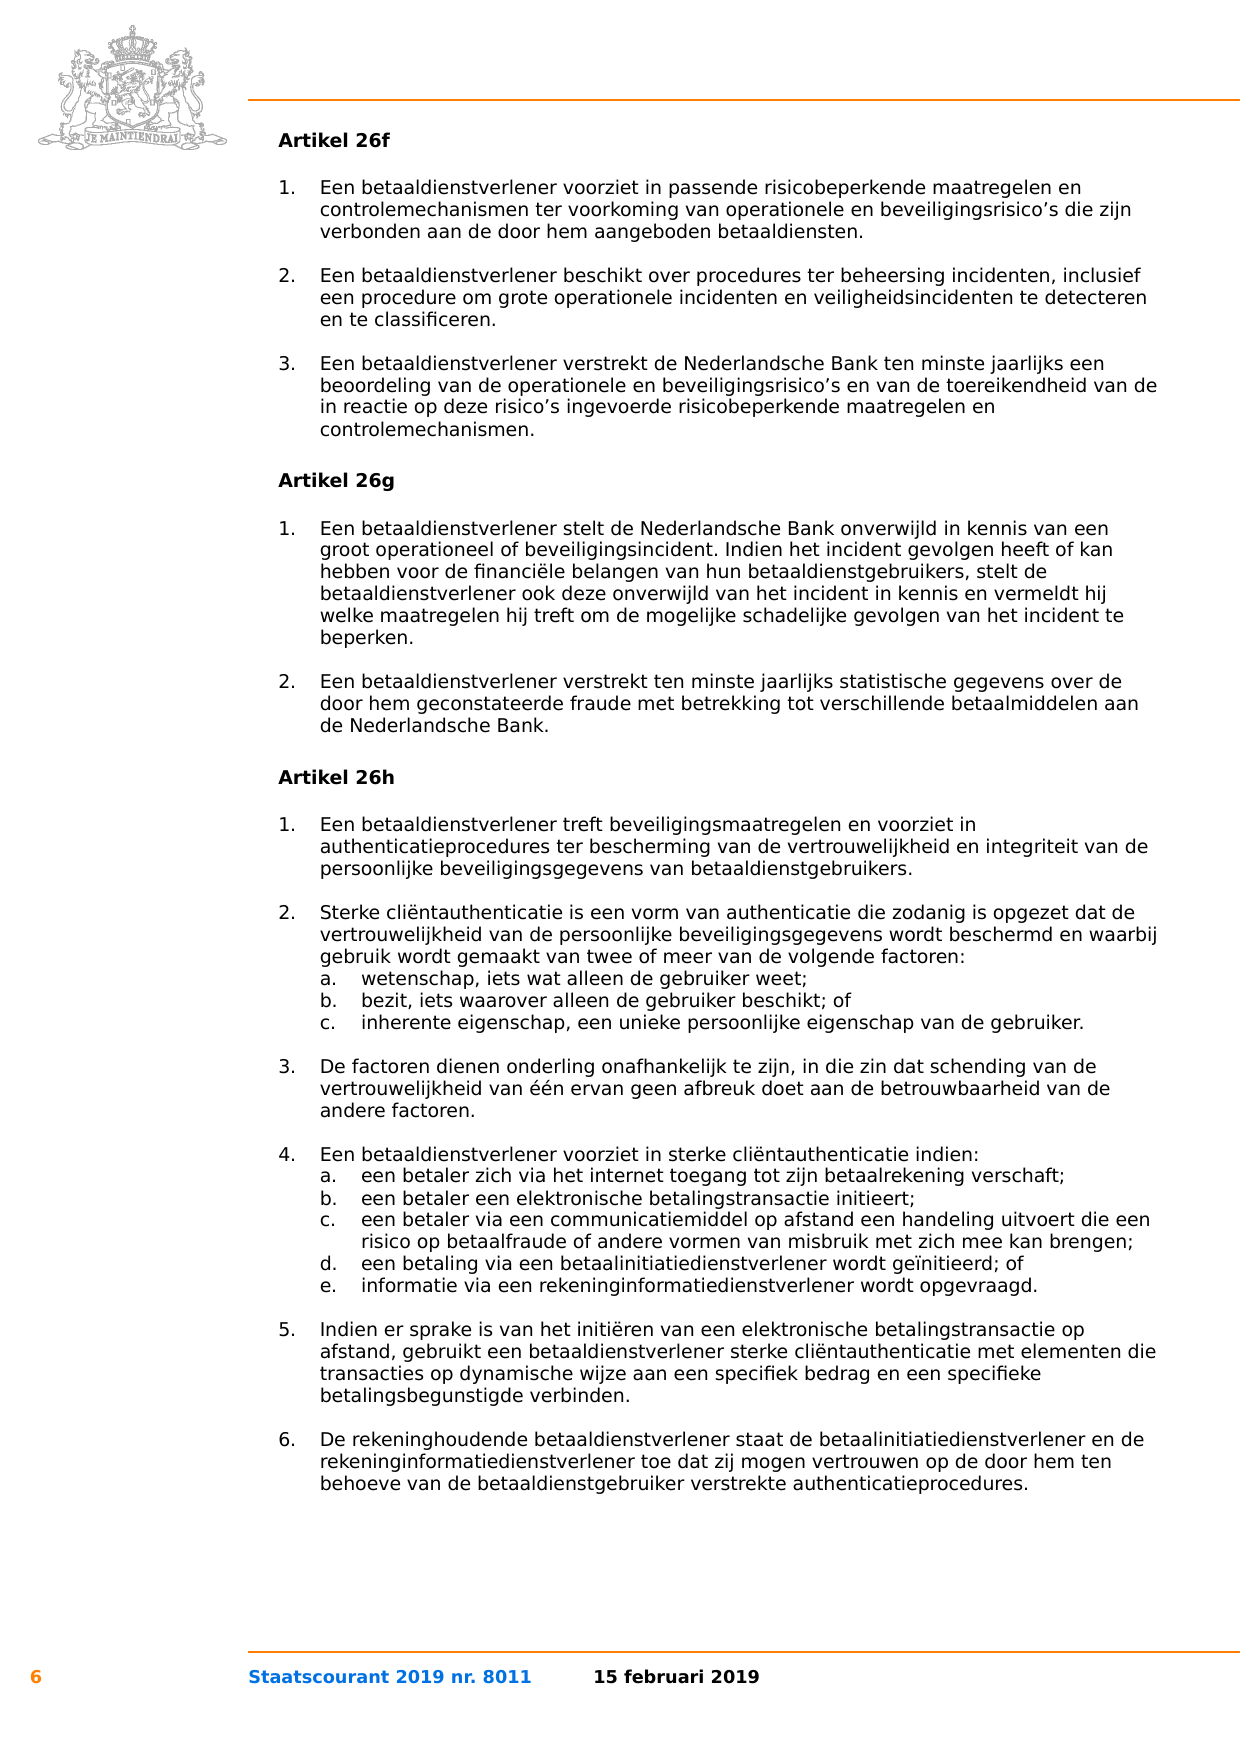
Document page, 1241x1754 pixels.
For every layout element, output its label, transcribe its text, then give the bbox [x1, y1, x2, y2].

text 1. Een betaaldienstverlener stelt de Nederlandsche Bank onverwijld in kennis van een groot operationeel of beveiligingsincident. Indien het incident gevolgen heeft of kan hebben voor de financiële belangen van hun betaaldienstgebruikers, stelt de betaaldienstverlener ook deze onverwijld van het incident in kennis en vermeldt hij welke maatregelen hij treft om de mogelijke schadelijke gevolgen van het incident te beperken. [278, 517, 1163, 649]
text c. een betaler via een communicatiemiddel op afstand een handeling uitvoert die een risico op betaalfraude of andere vormen van misbruik met zich mee kan brengen; [319, 1209, 1163, 1253]
subtitle Artikel 26g [278, 470, 1163, 492]
text a. wetenschap, iets wat alleen de gebruiker weet; [319, 968, 1163, 990]
text 2. Een betaaldienstverlener verstrekt ten minste jaarlijks statistische gegevens over de door hem geconstateerde fraude met betrekking tot verschillende betaalmiddelen aan de Nederlandsche Bank. [278, 671, 1163, 737]
text 1. Een betaaldienstverlener treft beveiligingsmaatregelen en voorziet in authenticatieprocedures ter bescherming van de vertrouwelijkheid en integriteit van de persoonlijke beveiligingsgegevens van betaaldienstgebruikers. [278, 814, 1163, 880]
subtitle Artikel 26f [278, 130, 1163, 152]
text b. bezit, iets waarover alleen de gebruiker beschikt; of [319, 990, 1163, 1012]
text b. een betaler een elektronische betalingstransactie initieert; [319, 1187, 1163, 1209]
text e. informatie via een rekeninginformatiedienstverlener wordt opgevraagd. [319, 1275, 1163, 1297]
text a. een betaler zich via het internet toegang tot zijn betaalrekening verschaft; [319, 1165, 1163, 1187]
text 3. Een betaaldienstverlener verstrekt de Nederlandsche Bank ten minste jaarlijks een beoordeling van de operationele en beveiligingsrisico’s en van de toereikendheid van de in reactie op deze risico’s ingevoerde risicobeperkende maatregelen en controlemechanismen. [278, 352, 1163, 440]
text 2. Een betaaldienstverlener beschikt over procedures ter beheersing incidenten, inclusief een procedure om grote operationele incidenten en veiligheidsincidenten te detecteren en te classificeren. [278, 265, 1163, 331]
text 5. Indien er sprake is van het initiëren van een elektronische betalingstransactie op afstand, gebruikt een betaaldienstverlener sterke cliëntauthenticatie met elementen die transacties op dynamische wijze aan een specifiek bedrag en een specifieke betalingsbegunstigde verbinden. [278, 1319, 1163, 1407]
picture [38, 25, 227, 150]
text 4. Een betaaldienstverlener voorziet in sterke cliëntauthenticatie indien: [278, 1143, 1163, 1165]
text d. een betaling via een betaalinitiatiedienstverlener wordt geïnitieerd; of [319, 1253, 1163, 1275]
text c. inherente eigenschap, een unieke persoonlijke eigenschap van de gebruiker. [319, 1012, 1163, 1034]
text 1. Een betaaldienstverlener voorziet in passende risicobeperkende maatregelen en controlemechanismen ter voorkoming van operationele en beveiligingsrisico’s die zijn verbonden aan de door hem aangeboden betaaldiensten. [278, 177, 1163, 243]
text 3. De factoren dienen onderling onafhankelijk te zijn, in die zin dat schending van de vertrouwelijkheid van één ervan geen afbreuk doet aan de betrouwbaarheid van de andere factoren. [278, 1056, 1163, 1122]
subtitle Artikel 26h [278, 767, 1163, 789]
text 6. De rekeninghoudende betaaldienstverlener staat de betaalinitiatiedienstverlener en de rekeninginformatiedienstverlener toe dat zij mogen vertrouwen op de door hem ten behoeve van de betaaldienstgebruiker verstrekte authenticatieprocedures. [278, 1429, 1163, 1495]
text 2. Sterke cliëntauthenticatie is een vorm van authenticatie die zodanig is opgezet dat de vertrouwelijkheid van de persoonlijke beveiligingsgegevens wordt beschermd en waarbij gebruik wordt gemaakt van twee of meer van de volgende factoren: [278, 902, 1163, 968]
